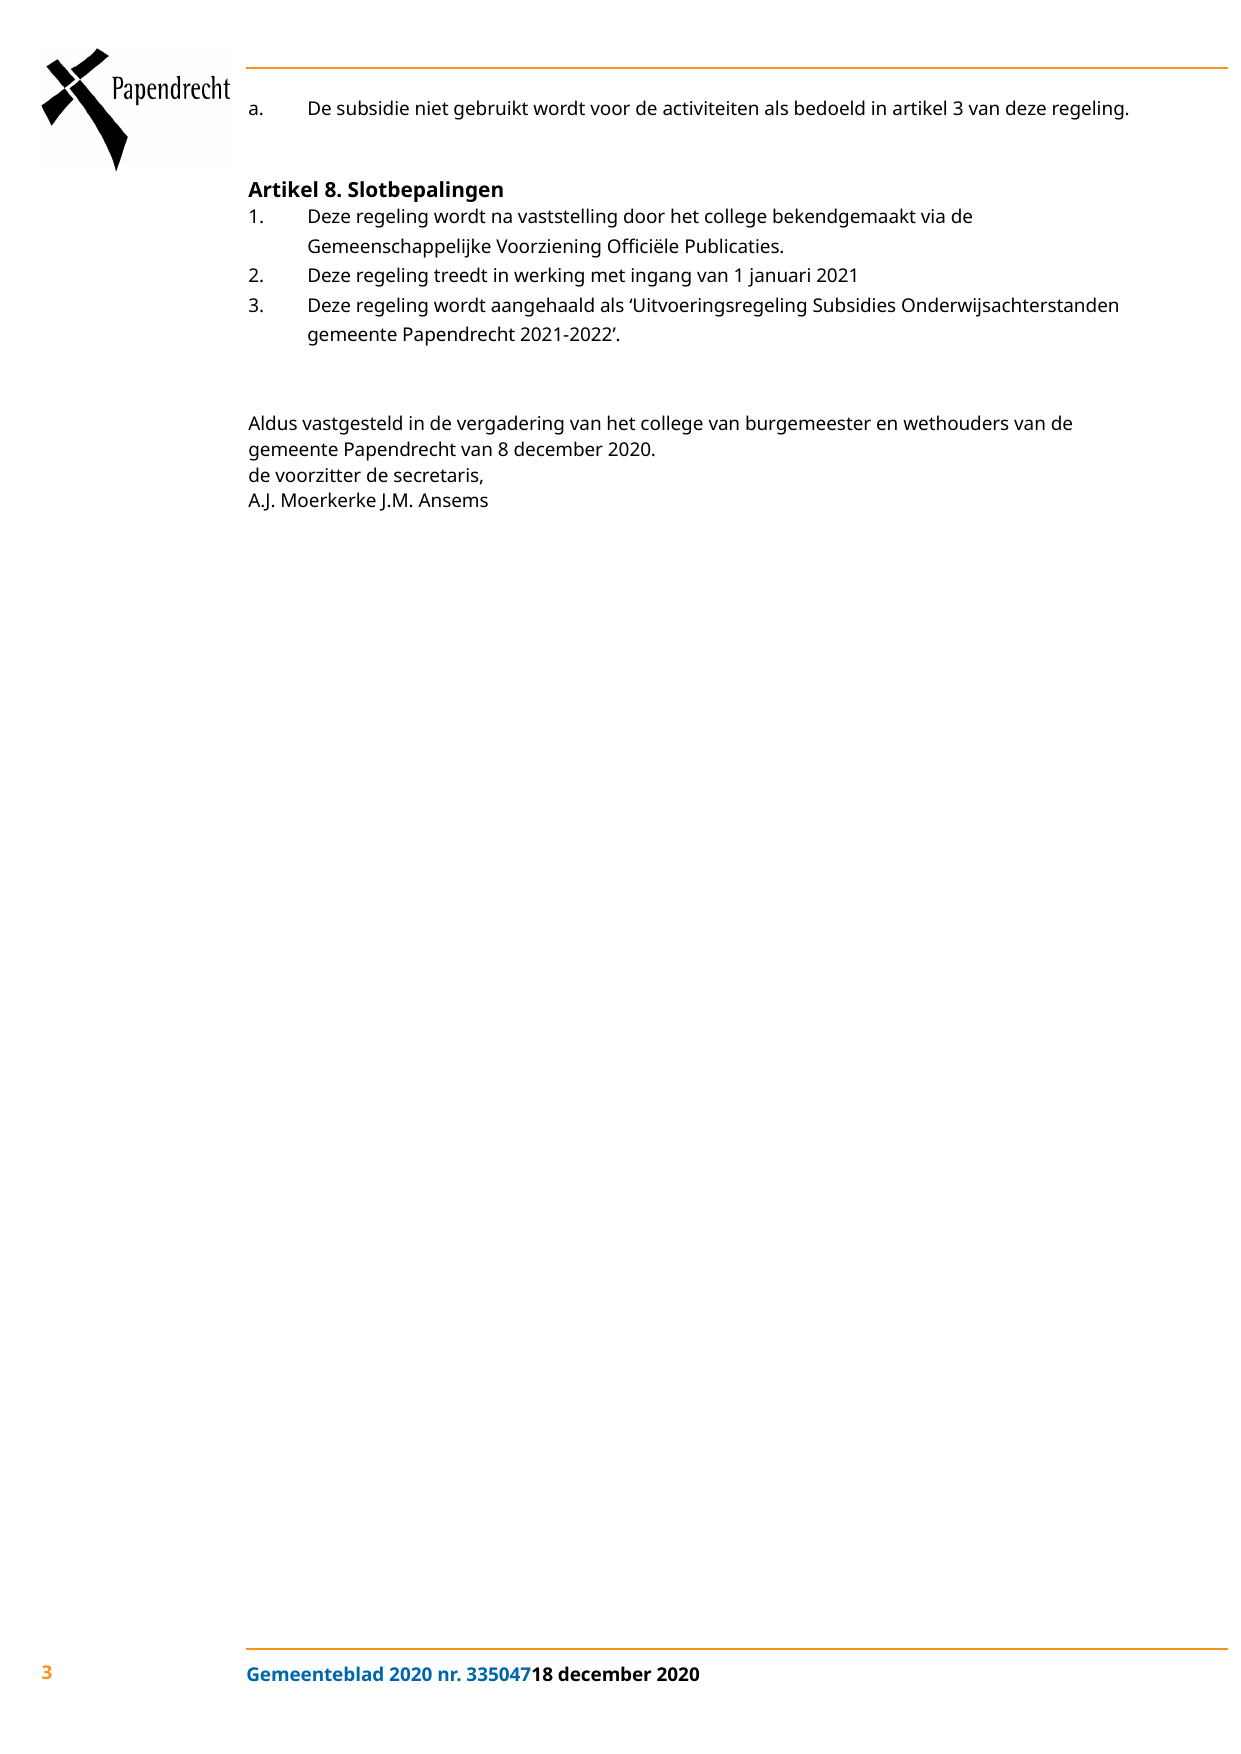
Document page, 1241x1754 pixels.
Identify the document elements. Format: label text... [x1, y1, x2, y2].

list Deze regeling treedt in werking met ingang van 1 januari 2021 [248, 262, 1152, 288]
list Deze regeling wordt na vaststelling door het college bekendgemaakt via de Gemeenschappelijke Voorziening Officiële Publicaties. [248, 203, 1152, 258]
list Deze regeling wordt aangehaald als ‘Uitvoeringsregeling Subsidies Onderwijsachterstanden gemeente Papendrecht 2021-2022’. [248, 292, 1152, 347]
text de voorzitter de secretaris, [248, 462, 1152, 487]
list De subsidie niet gebruikt wordt voor de activiteiten als bedoeld in artikel 3 van deze regeling. [248, 95, 1152, 121]
text Artikel 8. Slotbepalingen [248, 175, 1152, 203]
picture [41, 47, 231, 172]
text A.J. Moerkerke J.M. Ansems [248, 487, 1152, 513]
text Aldus vastgesteld in de vergadering van het college van burgemeester en wethouders van de gemeente Papendrecht van 8 december 2020. [248, 410, 1152, 462]
